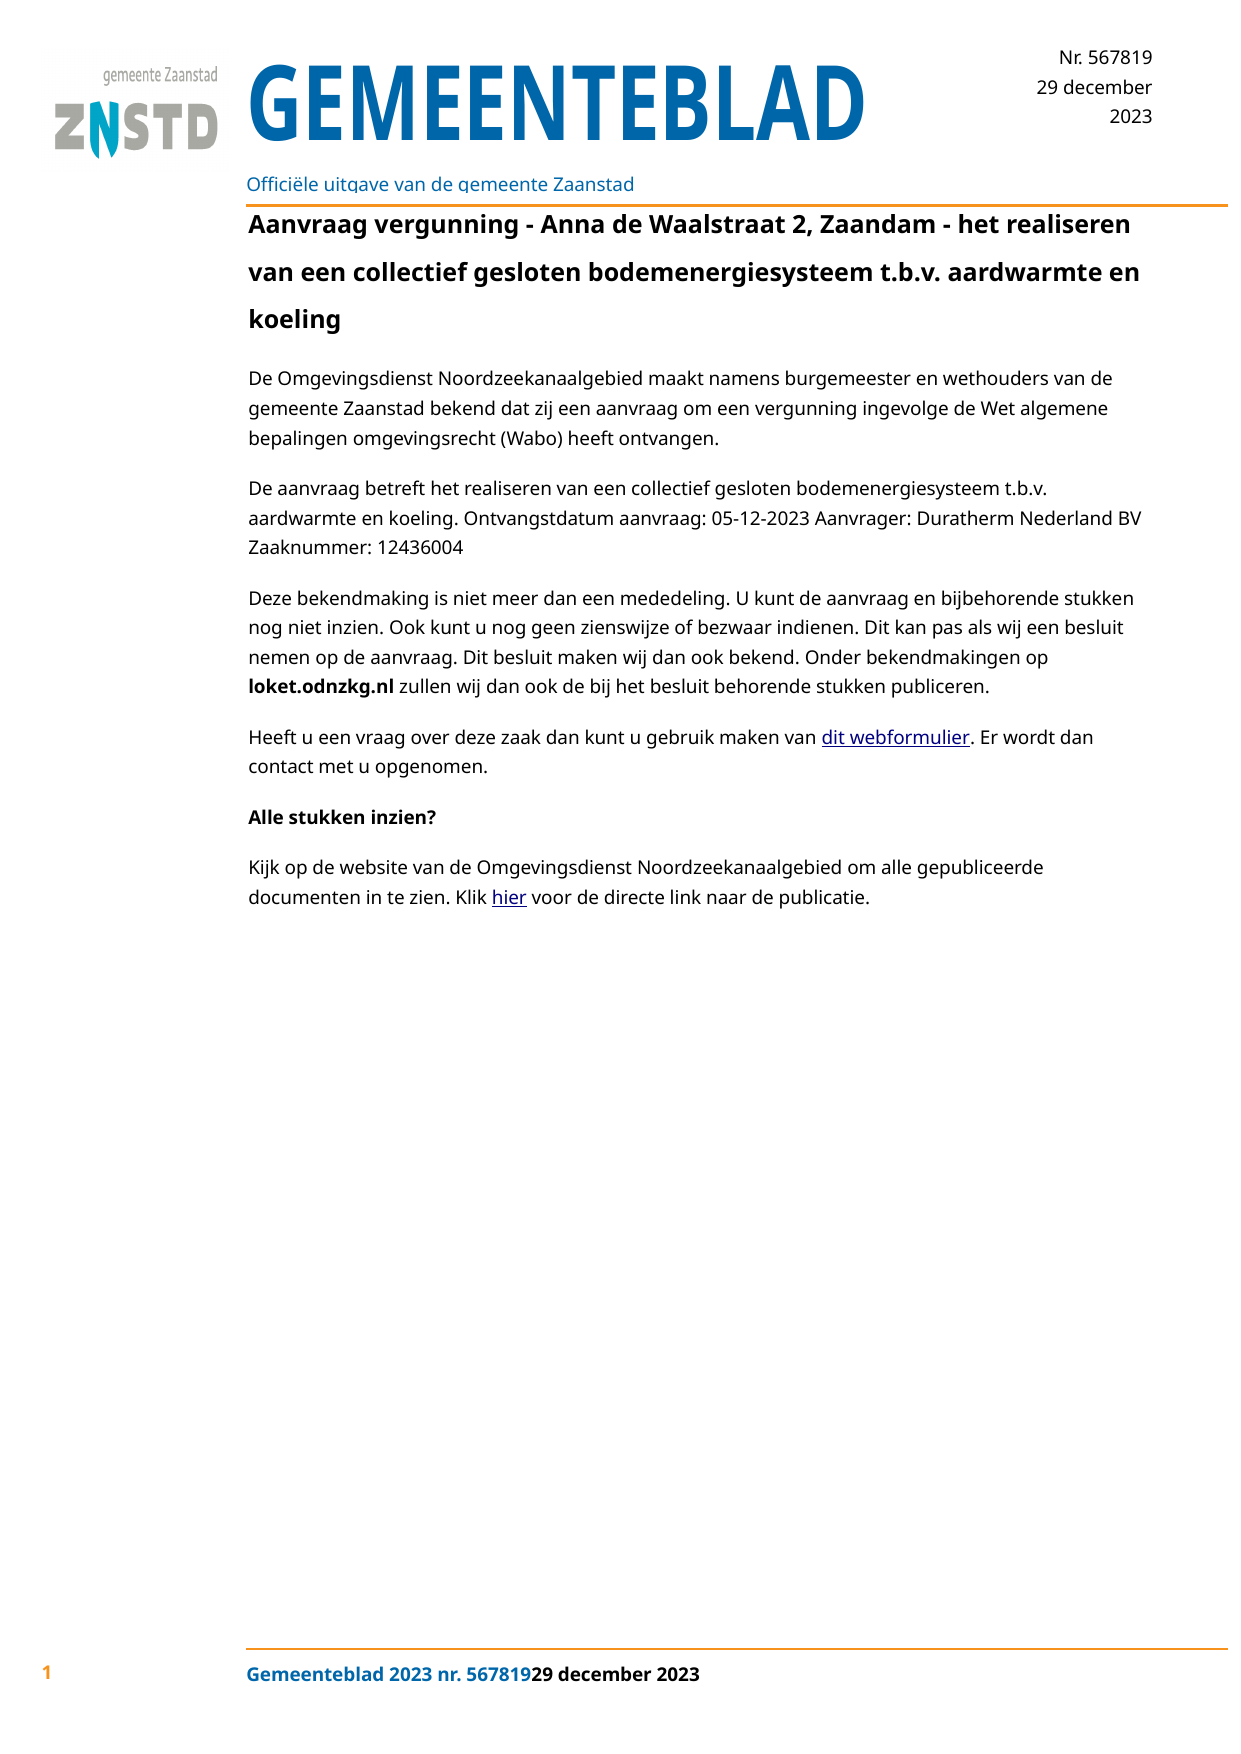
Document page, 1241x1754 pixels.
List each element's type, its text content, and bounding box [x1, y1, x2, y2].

text De aanvraag betreft het realiseren van een collectief gesloten bodemenergiesysteem t.b.v. aardwarmte en koeling. Ontvangstdatum aanvraag: 05-12-2023 Aanvrager: Duratherm Nederland BV Zaaknummer: 12436004 [248, 475, 1152, 560]
text Aanvraag vergunning - Anna de Waalstraat 2, Zaandam - het realiseren van een collectief gesloten bodemenergiesysteem t.b.v. aardwarmte en koeling [248, 207, 1152, 336]
text Deze bekendmaking is niet meer dan een mededeling. U kunt de aanvraag en bijbehorende stukken nog niet inzien. Ook kunt u nog geen zienswijze of bezwaar indienen. Dit kan pas als wij een besluit nemen op de aanvraag. Dit besluit maken wij dan ook bekend. Onder bekendmakingen op loket.odnzkg.nl zullen wij dan ook de bij het besluit behorende stukken publiceren. [248, 585, 1152, 699]
text Kijk op de website van de Omgevingsdienst Noordzeekanaalgebied om alle gepubliceerde documenten in te zien. Klik hier voor de directe link naar de publicatie. [248, 854, 1152, 909]
picture [41, 47, 231, 172]
text Heeft u een vraag over deze zaak dan kunt u gebruik maken van dit webformulier. Er wordt dan contact met u opgenomen. [248, 724, 1152, 779]
text De Omgevingsdienst Noordzeekanaalgebied maakt namens burgemeester en wethouders van de gemeente Zaanstad bekend dat zij een aanvraag om een vergunning ingevolge de Wet algemene bepalingen omgevingsrecht (Wabo) heeft ontvangen. [248, 366, 1152, 450]
text Alle stukken inzien? [248, 804, 1152, 829]
